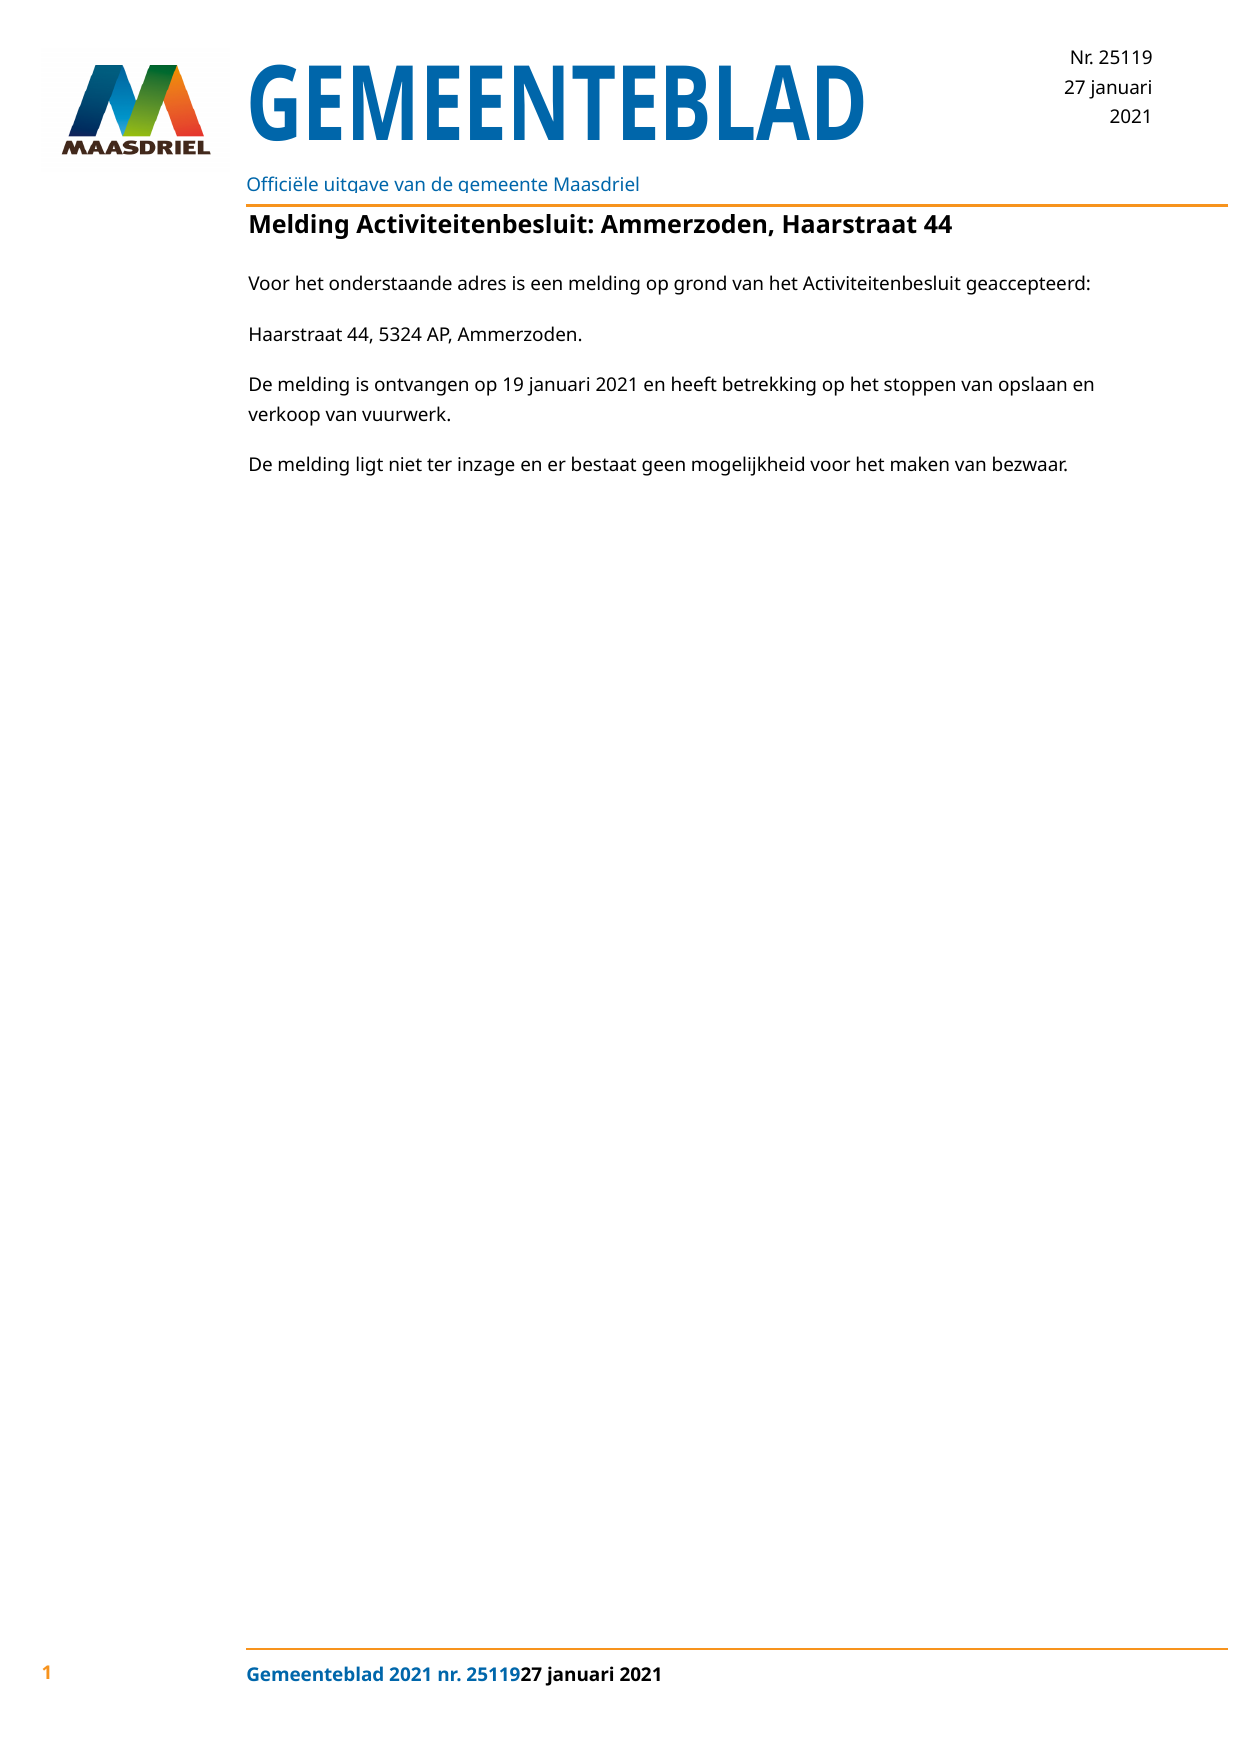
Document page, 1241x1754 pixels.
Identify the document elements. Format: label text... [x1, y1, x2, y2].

text Melding Activiteitenbesluit: Ammerzoden, Haarstraat 44 [248, 207, 1152, 241]
text De melding ligt niet ter inzage en er bestaat geen mogelijkheid voor het maken van bezwaar. [248, 451, 1152, 477]
text Haarstraat 44, 5324 AP, Ammerzoden. [248, 321, 1152, 346]
text De melding is ontvangen op 19 januari 2021 en heeft betrekking op het stoppen van opslaan en verkoop van vuurwerk. [248, 371, 1152, 426]
picture [41, 47, 231, 172]
text Voor het onderstaande adres is een melding op grond van het Activiteitenbesluit geaccepteerd: [248, 270, 1152, 296]
